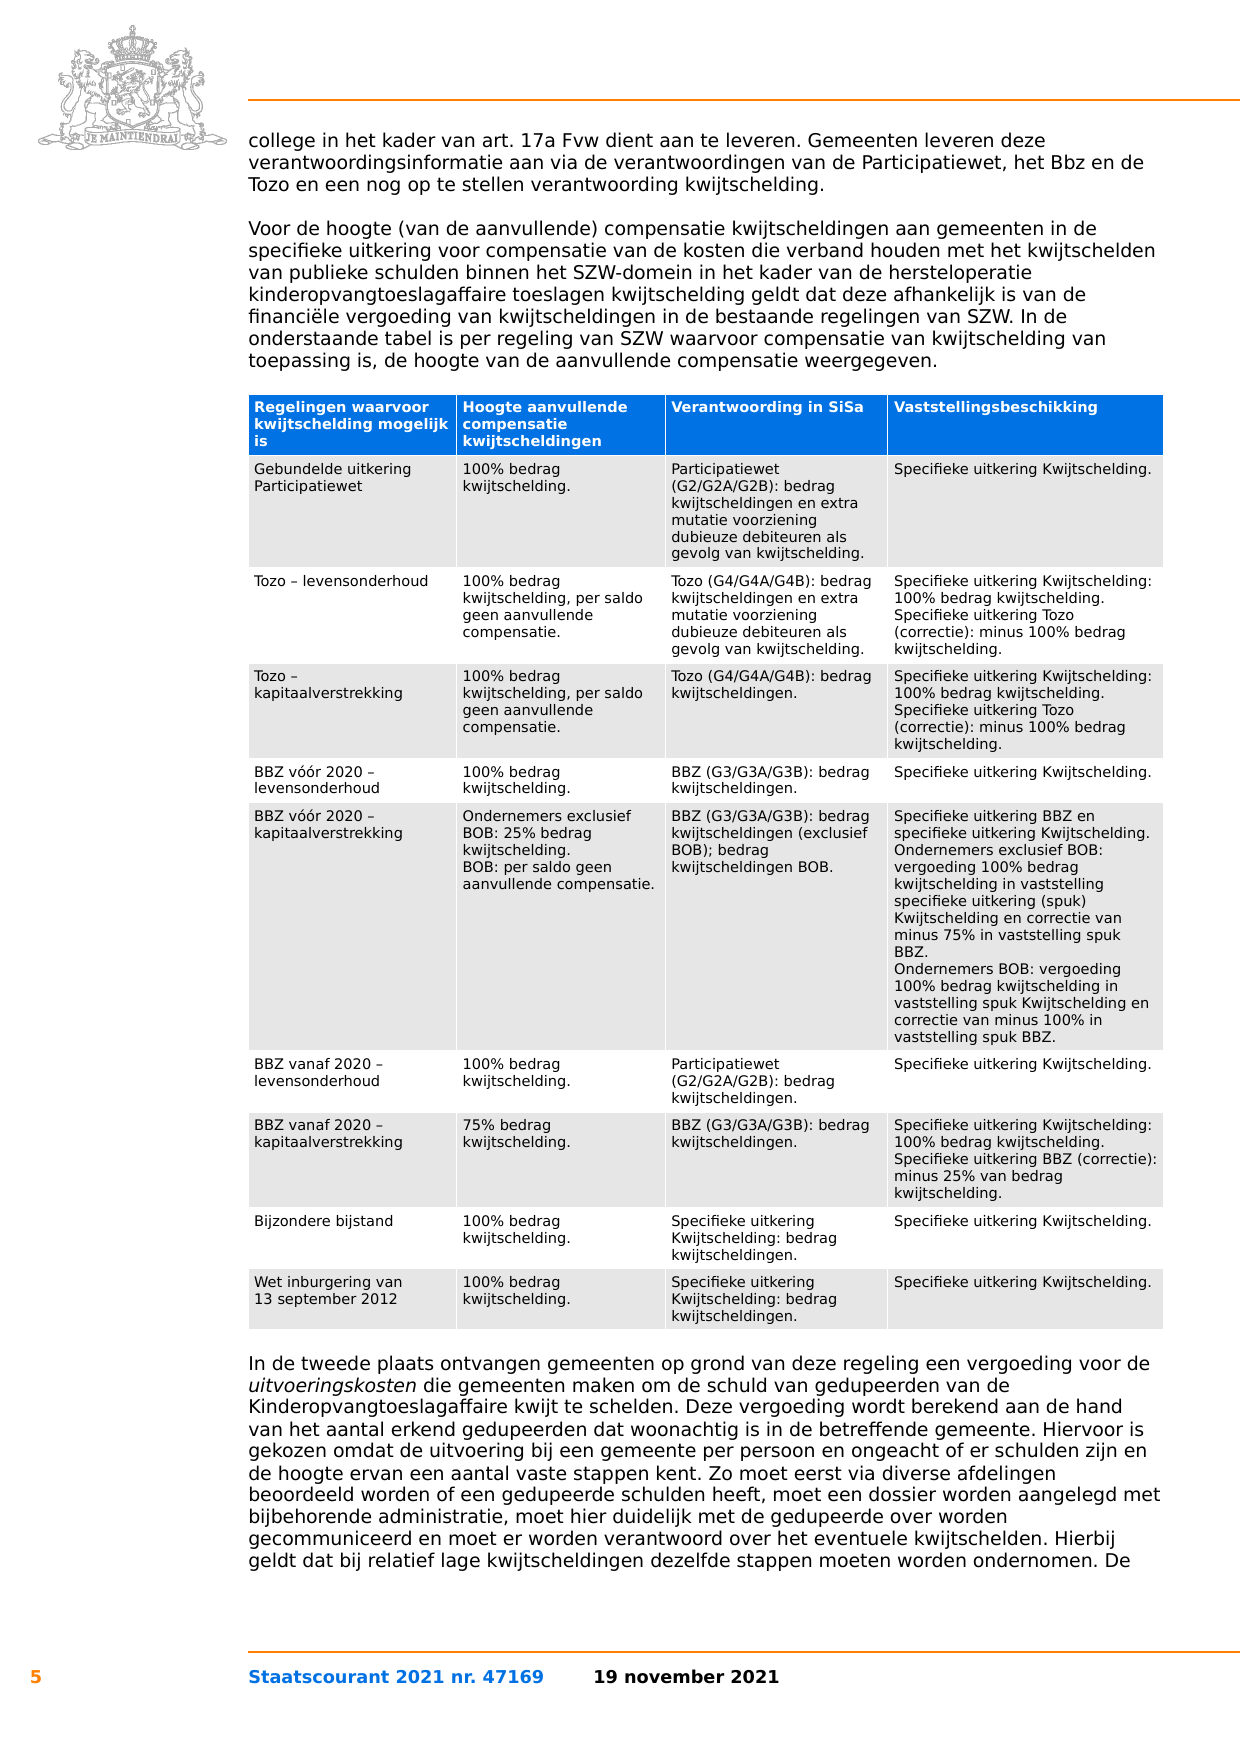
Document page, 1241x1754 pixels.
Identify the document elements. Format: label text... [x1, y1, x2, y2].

table_cell BBZ (G3/G3A/G3B): bedrag kwijtscheldingen. [666, 1113, 887, 1207]
table_cell Specifieke uitkering Kwijtschelding: 100% bedrag kwijtschelding. Specifieke uitkering Tozo (correctie): minus 100% bedrag kwijtschelding. [888, 568, 1163, 662]
table_cell Specifieke uitkering BBZ en specifieke uitkering Kwijtschelding. Ondernemers exclusief BOB: vergoeding 100% bedrag kwijtschelding in vaststelling specifieke uitkering (spuk) Kwijtschelding en correctie van minus 75% in vaststelling spuk BBZ. Ondernemers BOB: vergoeding 100% bedrag kwijtschelding in vaststelling spuk Kwijtschelding en correctie van minus 100% in vaststelling spuk BBZ. [888, 803, 1163, 1050]
table_cell BBZ vóór 2020 – levensonderhoud [249, 759, 456, 802]
table_cell Specifieke uitkering Kwijtschelding. [888, 759, 1163, 802]
table_cell 100% bedrag kwijtschelding. [457, 456, 665, 567]
text In de tweede plaats ontvangen gemeenten op grond van deze regeling een vergoeding voor de uitvoeringskosten die gemeenten maken om de schuld van gedupeerden van de Kinderopvangtoeslagaffaire kwijt te schelden. Deze vergoeding wordt berekend aan de hand van het aantal erkend gedupeerden dat woonachtig is in de betreffende gemeente. Hiervoor is gekozen omdat de uitvoering bij een gemeente per persoon en ongeacht of er schulden zijn en de hoogte ervan een aantal vaste stappen kent. Zo moet eerst via diverse afdelingen beoordeeld worden of een gedupeerde schulden heeft, moet een dossier worden aangelegd met bijbehorende administratie, moet hier duidelijk met de gedupeerde over worden gecommuniceerd en moet er worden verantwoord over het eventuele kwijtschelden. Hierbij geldt dat bij relatief lage kwijtscheldingen dezelfde stappen moeten worden ondernomen. De [248, 1352, 1163, 1572]
table_cell Tozo – kapitaalverstrekking [249, 664, 456, 758]
table_cell Specifieke uitkering Kwijtschelding. [888, 1269, 1163, 1329]
table_cell Wet inburgering van 13 september 2012 [249, 1269, 456, 1329]
table_cell Gebundelde uitkering Participatiewet [249, 456, 456, 567]
table_cell Participatiewet (G2/G2A/G2B): bedrag kwijtscheldingen en extra mutatie voorziening dubieuze debiteuren als gevolg van kwijtschelding. [666, 456, 887, 567]
table_cell BBZ (G3/G3A/G3B): bedrag kwijtscheldingen (exclusief BOB); bedrag kwijtscheldingen BOB. [666, 803, 887, 1050]
table_header Vaststellingsbeschikking [888, 395, 1163, 455]
table_cell BBZ vanaf 2020 – kapitaalverstrekking [249, 1113, 456, 1207]
table_cell 100% bedrag kwijtschelding. [457, 1208, 665, 1268]
table_header Verantwoording in SiSa [666, 395, 887, 455]
table_header Hoogte aanvullende compensatie kwijtscheldingen [457, 395, 665, 455]
table_cell Ondernemers exclusief BOB: 25% bedrag kwijtschelding. BOB: per saldo geen aanvullende compensatie. [457, 803, 665, 1050]
table_cell 100% bedrag kwijtschelding, per saldo geen aanvullende compensatie. [457, 568, 665, 662]
table_cell Tozo (G4/G4A/G4B): bedrag kwijtscheldingen. [666, 664, 887, 758]
table_cell Tozo (G4/G4A/G4B): bedrag kwijtscheldingen en extra mutatie voorziening dubieuze debiteuren als gevolg van kwijtschelding. [666, 568, 887, 662]
table_cell BBZ (G3/G3A/G3B): bedrag kwijtscheldingen. [666, 759, 887, 802]
table_cell 100% bedrag kwijtschelding. [457, 1051, 665, 1112]
text Voor de hoogte (van de aanvullende) compensatie kwijtscheldingen aan gemeenten in de specifieke uitkering voor compensatie van de kosten die verband houden met het kwijtschelden van publieke schulden binnen het SZW-domein in het kader van de hersteloperatie kinderopvangtoeslagaffaire toeslagen kwijtschelding geldt dat deze afhankelijk is van de financiële vergoeding van kwijtscheldingen in de bestaande regelingen van SZW. In de onderstaande tabel is per regeling van SZW waarvoor compensatie van kwijtschelding van toepassing is, de hoogte van de aanvullende compensatie weergegeven. [248, 218, 1163, 372]
table_cell 100% bedrag kwijtschelding. [457, 759, 665, 802]
table_cell 100% bedrag kwijtschelding. [457, 1269, 665, 1329]
table_cell Specifieke uitkering Kwijtschelding: 100% bedrag kwijtschelding. Specifieke uitkering Tozo (correctie): minus 100% bedrag kwijtschelding. [888, 664, 1163, 758]
table_cell Specifieke uitkering Kwijtschelding. [888, 1051, 1163, 1112]
table_cell Specifieke uitkering Kwijtschelding. [888, 456, 1163, 567]
picture [38, 25, 227, 150]
table_cell BBZ vóór 2020 – kapitaalverstrekking [249, 803, 456, 1050]
table_cell Specifieke uitkering Kwijtschelding: bedrag kwijtscheldingen. [666, 1269, 887, 1329]
table_cell 100% bedrag kwijtschelding, per saldo geen aanvullende compensatie. [457, 664, 665, 758]
text college in het kader van art. 17a Fvw dient aan te leveren. Gemeenten leveren deze verantwoordingsinformatie aan via de verantwoordingen van de Participatiewet, het Bbz en de Tozo en een nog op te stellen verantwoording kwijtschelding. [248, 130, 1163, 196]
table_cell Specifieke uitkering Kwijtschelding. [888, 1208, 1163, 1268]
table_cell 75% bedrag kwijtschelding. [457, 1113, 665, 1207]
table_header Regelingen waarvoor kwijtschelding mogelijk is [249, 395, 456, 455]
table_cell Specifieke uitkering Kwijtschelding: 100% bedrag kwijtschelding. Specifieke uitkering BBZ (correctie): minus 25% van bedrag kwijtschelding. [888, 1113, 1163, 1207]
table_cell Tozo – levensonderhoud [249, 568, 456, 662]
table_cell BBZ vanaf 2020 – levensonderhoud [249, 1051, 456, 1112]
table_cell Specifieke uitkering Kwijtschelding: bedrag kwijtscheldingen. [666, 1208, 887, 1268]
table_cell Bijzondere bijstand [249, 1208, 456, 1268]
table_cell Participatiewet (G2/G2A/G2B): bedrag kwijtscheldingen. [666, 1051, 887, 1112]
